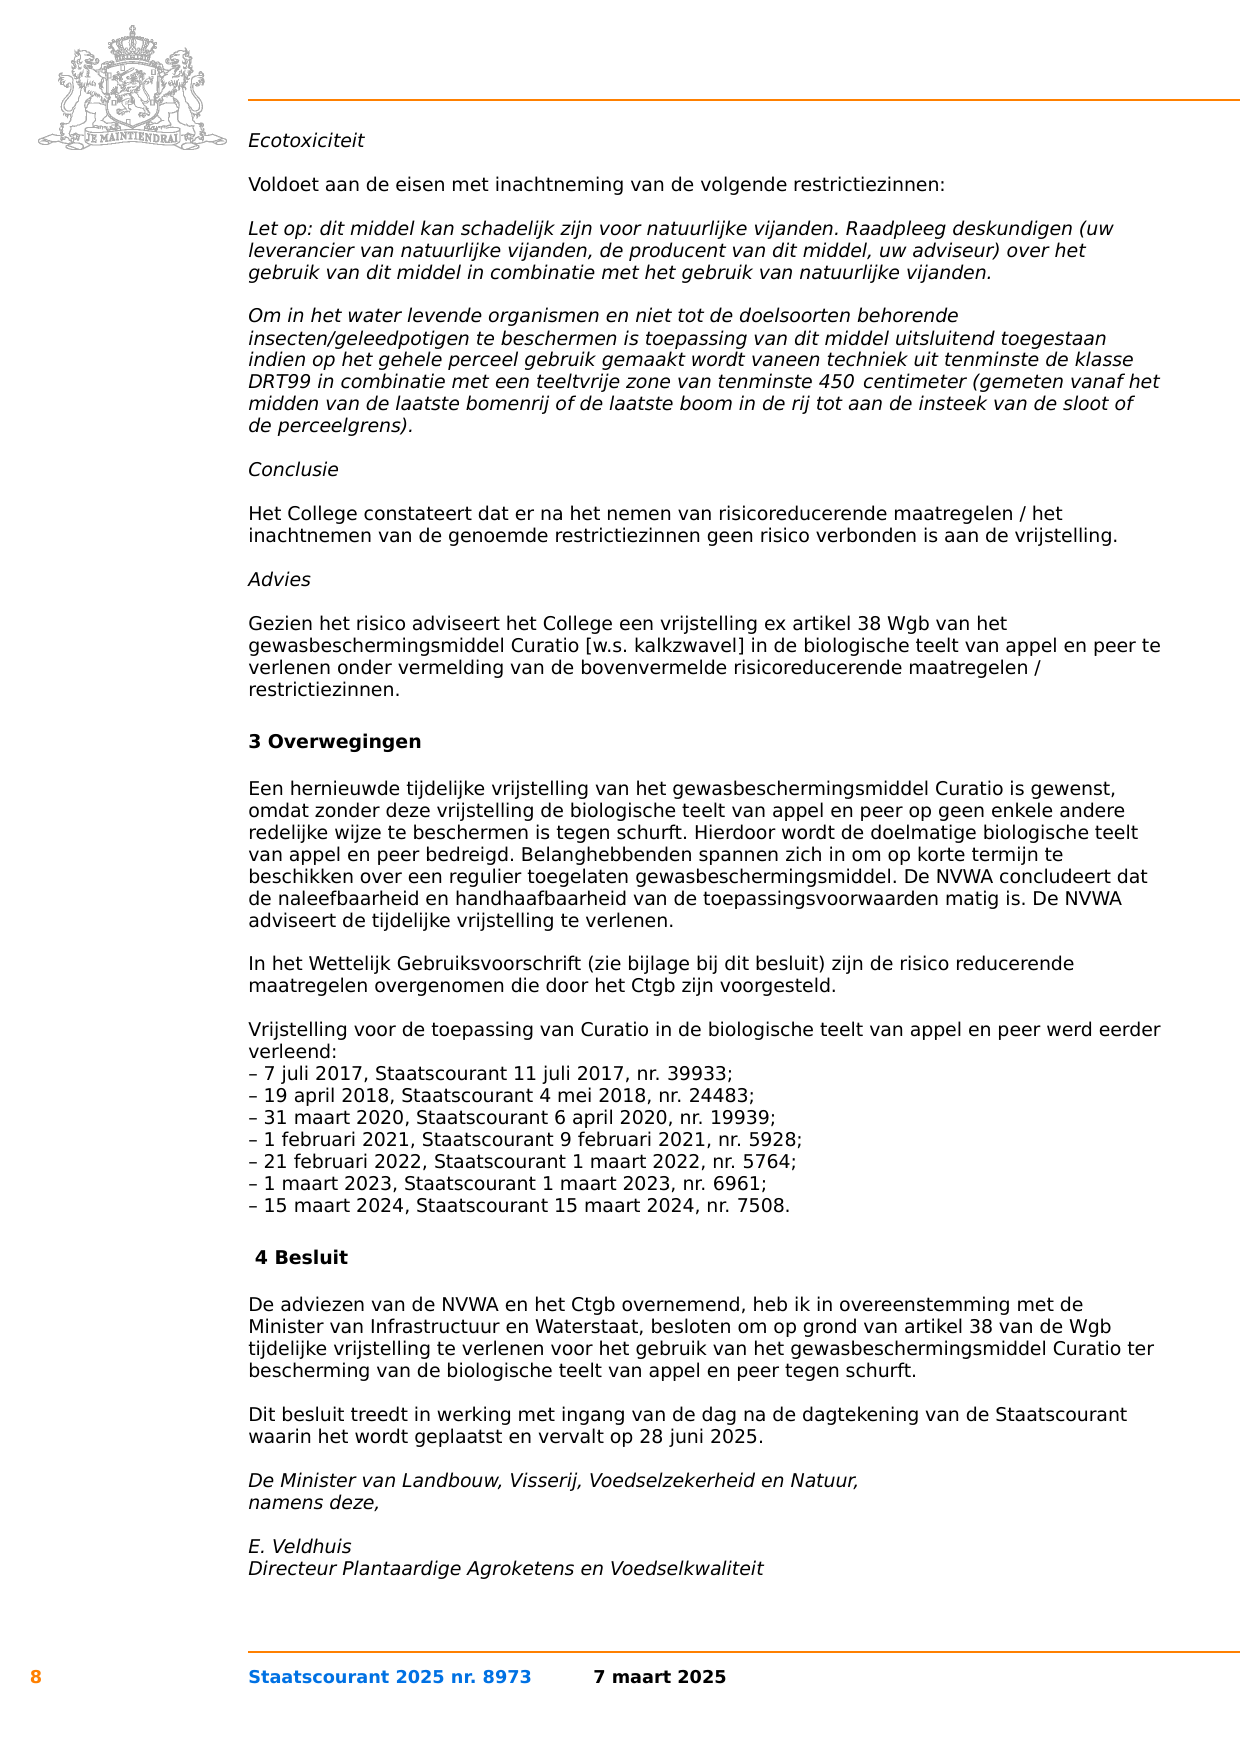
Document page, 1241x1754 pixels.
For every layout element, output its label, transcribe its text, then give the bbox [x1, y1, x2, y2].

subtitle Ecotoxiciteit [248, 130, 1163, 152]
text Dit besluit treedt in werking met ingang van de dag na de dagtekening van de Staatscourant waarin het wordt geplaatst en vervalt op 28 juni 2025. [248, 1404, 1163, 1448]
subtitle Conclusie [248, 459, 1163, 481]
text Vrijstelling voor de toepassing van Curatio in de biologische teelt van appel en peer werd eerder verleend: [248, 1019, 1163, 1063]
subtitle 3 Overwegingen [248, 731, 1163, 753]
subtitle Advies [248, 569, 1163, 591]
text In het Wettelijk Gebruiksvoorschrift (zie bijlage bij dit besluit) zijn de risico reducerende maatregelen overgenomen die door het Ctgb zijn voorgesteld. [248, 953, 1163, 997]
subtitle 4 Besluit [248, 1247, 1163, 1269]
text Let op: dit middel kan schadelijk zijn voor natuurlijke vijanden. Raadpleeg deskundigen (uw leverancier van natuurlijke vijanden, de producent van dit middel, uw adviseur) over het gebruik van dit middel in combinatie met het gebruik van natuurlijke vijanden. [248, 218, 1163, 283]
text – 19 april 2018, Staatscourant 4 mei 2018, nr. 24483; [248, 1085, 1163, 1107]
text Het College constateert dat er na het nemen van risicoreducerende maatregelen / het inachtnemen van de genoemde restrictiezinnen geen risico verbonden is aan de vrijstelling. [248, 503, 1163, 547]
text Om in het water levende organismen en niet tot de doelsoorten behorende insecten/geleedpotigen te beschermen is toepassing van dit middel uitsluitend toegestaan indien op het gehele perceel gebruik gemaakt wordt vaneen techniek uit tenminste de klasse DRT99 in combinatie met een teeltvrije zone van tenminste 450 centimeter (gemeten vanaf het midden van de laatste bomenrij of de laatste boom in de rij tot aan de insteek van de sloot of de perceelgrens). [248, 305, 1163, 437]
text De Minister van Landbouw, Visserij, Voedselzekerheid en Natuur, namens deze, E. Veldhuis Directeur Plantaardige Agroketens en Voedselkwaliteit [248, 1469, 1163, 1579]
text – 15 maart 2024, Staatscourant 15 maart 2024, nr. 7508. [248, 1195, 1163, 1217]
text Gezien het risico adviseert het College een vrijstelling ex artikel 38 Wgb van het gewasbeschermingsmiddel Curatio [w.s. kalkzwavel] in de biologische teelt van appel en peer te verlenen onder vermelding van de bovenvermelde risicoreducerende maatregelen / restrictiezinnen. [248, 613, 1163, 701]
text De adviezen van de NVWA en het Ctgb overnemend, heb ik in overeenstemming met de Minister van Infrastructuur en Waterstaat, besloten om op grond van artikel 38 van de Wgb tijdelijke vrijstelling te verlenen voor het gebruik van het gewasbeschermingsmiddel Curatio ter bescherming van de biologische teelt van appel en peer tegen schurft. [248, 1294, 1163, 1382]
picture [38, 25, 227, 150]
text – 21 februari 2022, Staatscourant 1 maart 2022, nr. 5764; [248, 1151, 1163, 1173]
text – 1 maart 2023, Staatscourant 1 maart 2023, nr. 6961; [248, 1173, 1163, 1195]
text – 1 februari 2021, Staatscourant 9 februari 2021, nr. 5928; [248, 1129, 1163, 1151]
text Voldoet aan de eisen met inachtneming van de volgende restrictiezinnen: [248, 174, 1163, 196]
text Een hernieuwde tijdelijke vrijstelling van het gewasbeschermingsmiddel Curatio is gewenst, omdat zonder deze vrijstelling de biologische teelt van appel en peer op geen enkele andere redelijke wijze te beschermen is tegen schurft. Hierdoor wordt de doelmatige biologische teelt van appel en peer bedreigd. Belanghebbenden spannen zich in om op korte termijn te beschikken over een regulier toegelaten gewasbeschermingsmiddel. De NVWA concludeert dat de naleefbaarheid en handhaafbaarheid van de toepassingsvoorwaarden matig is. De NVWA adviseert de tijdelijke vrijstelling te verlenen. [248, 778, 1163, 931]
text – 7 juli 2017, Staatscourant 11 juli 2017, nr. 39933; [248, 1063, 1163, 1085]
text – 31 maart 2020, Staatscourant 6 april 2020, nr. 19939; [248, 1107, 1163, 1129]
